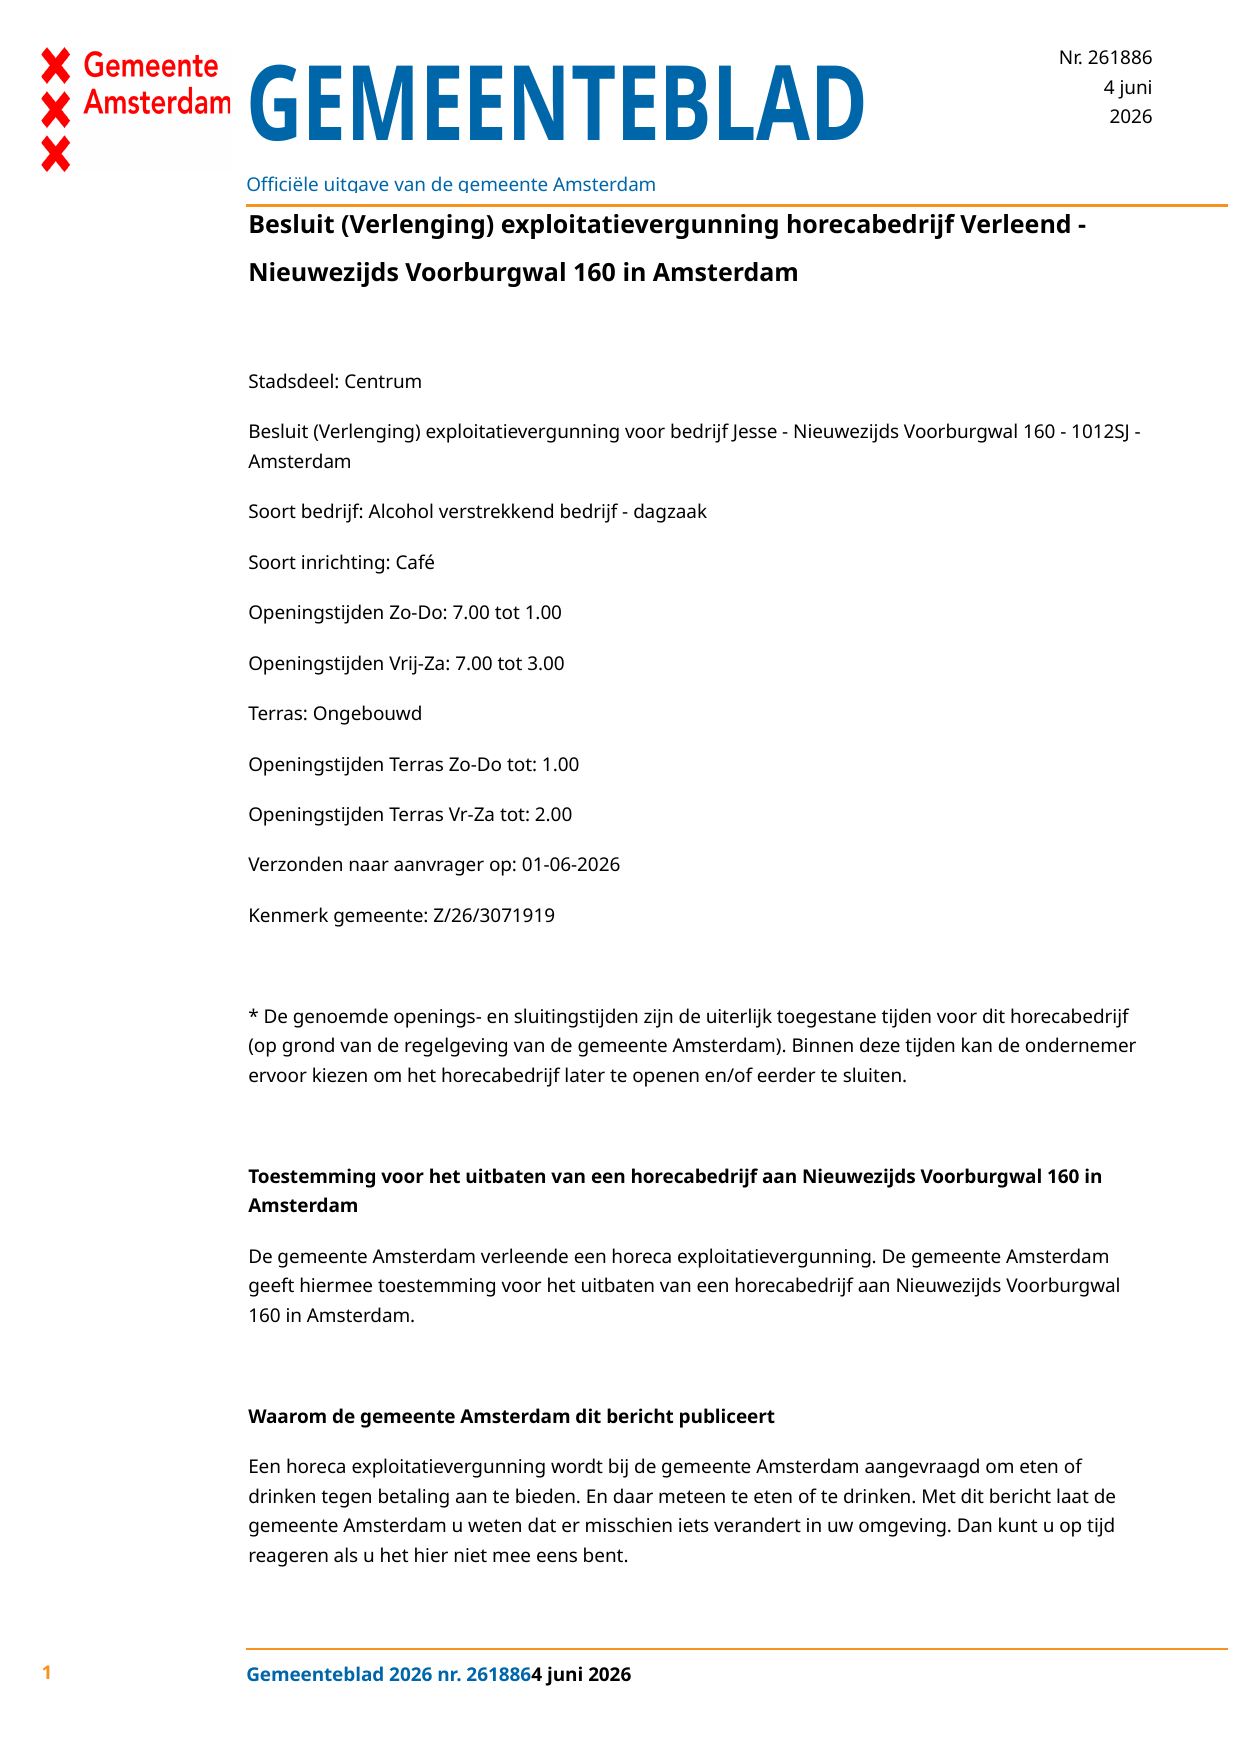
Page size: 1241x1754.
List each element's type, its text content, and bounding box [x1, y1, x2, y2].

text Soort inrichting: Café [248, 549, 1152, 575]
text Kenmerk gemeente: Z/26/3071919 [248, 902, 1152, 928]
picture [41, 47, 231, 172]
text Openingstijden Terras Vr-Za tot: 2.00 [248, 801, 1152, 827]
text Terras: Ongebouwd [248, 700, 1152, 726]
text Openingstijden Terras Zo-Do tot: 1.00 [248, 751, 1152, 777]
text * De genoemde openings- en sluitingstijden zijn de uiterlijk toegestane tijden voor dit horecabedrijf (op grond van de regelgeving van de gemeente Amsterdam). Binnen deze tijden kan de ondernemer ervoor kiezen om het horecabedrijf later te openen en/of eerder te sluiten. [248, 1003, 1152, 1088]
text Besluit (Verlenging) exploitatievergunning horecabedrijf Verleend - Nieuwezijds Voorburgwal 160 in Amsterdam [248, 207, 1152, 288]
text Besluit (Verlenging) exploitatievergunning voor bedrijf Jesse - Nieuwezijds Voorburgwal 160 - 1012SJ - Amsterdam [248, 419, 1152, 474]
text Verzonden naar aanvrager op: 01-06-2026 [248, 852, 1152, 877]
text Openingstijden Vrij-Za: 7.00 tot 3.00 [248, 650, 1152, 676]
text Stadsdeel: Centrum [248, 368, 1152, 394]
text Toestemming voor het uitbaten van een horecabedrijf aan Nieuwezijds Voorburgwal 160 in Amsterdam [248, 1163, 1152, 1218]
text Waarom de gemeente Amsterdam dit bericht publiceert [248, 1403, 1152, 1429]
text De gemeente Amsterdam verleende een horeca exploitatievergunning. De gemeente Amsterdam geeft hiermee toestemming voor het uitbaten van een horecabedrijf aan Nieuwezijds Voorburgwal 160 in Amsterdam. [248, 1243, 1152, 1328]
text Een horeca exploitatievergunning wordt bij de gemeente Amsterdam aangevraagd om eten of drinken tegen betaling aan te bieden. En daar meteen te eten of te drinken. Met dit bericht laat de gemeente Amsterdam u weten dat er misschien iets verandert in uw omgeving. Dan kunt u op tijd reageren als u het hier niet mee eens bent. [248, 1453, 1152, 1568]
text Openingstijden Zo-Do: 7.00 tot 1.00 [248, 599, 1152, 625]
text Soort bedrijf: Alcohol verstrekkend bedrijf - dagzaak [248, 499, 1152, 524]
